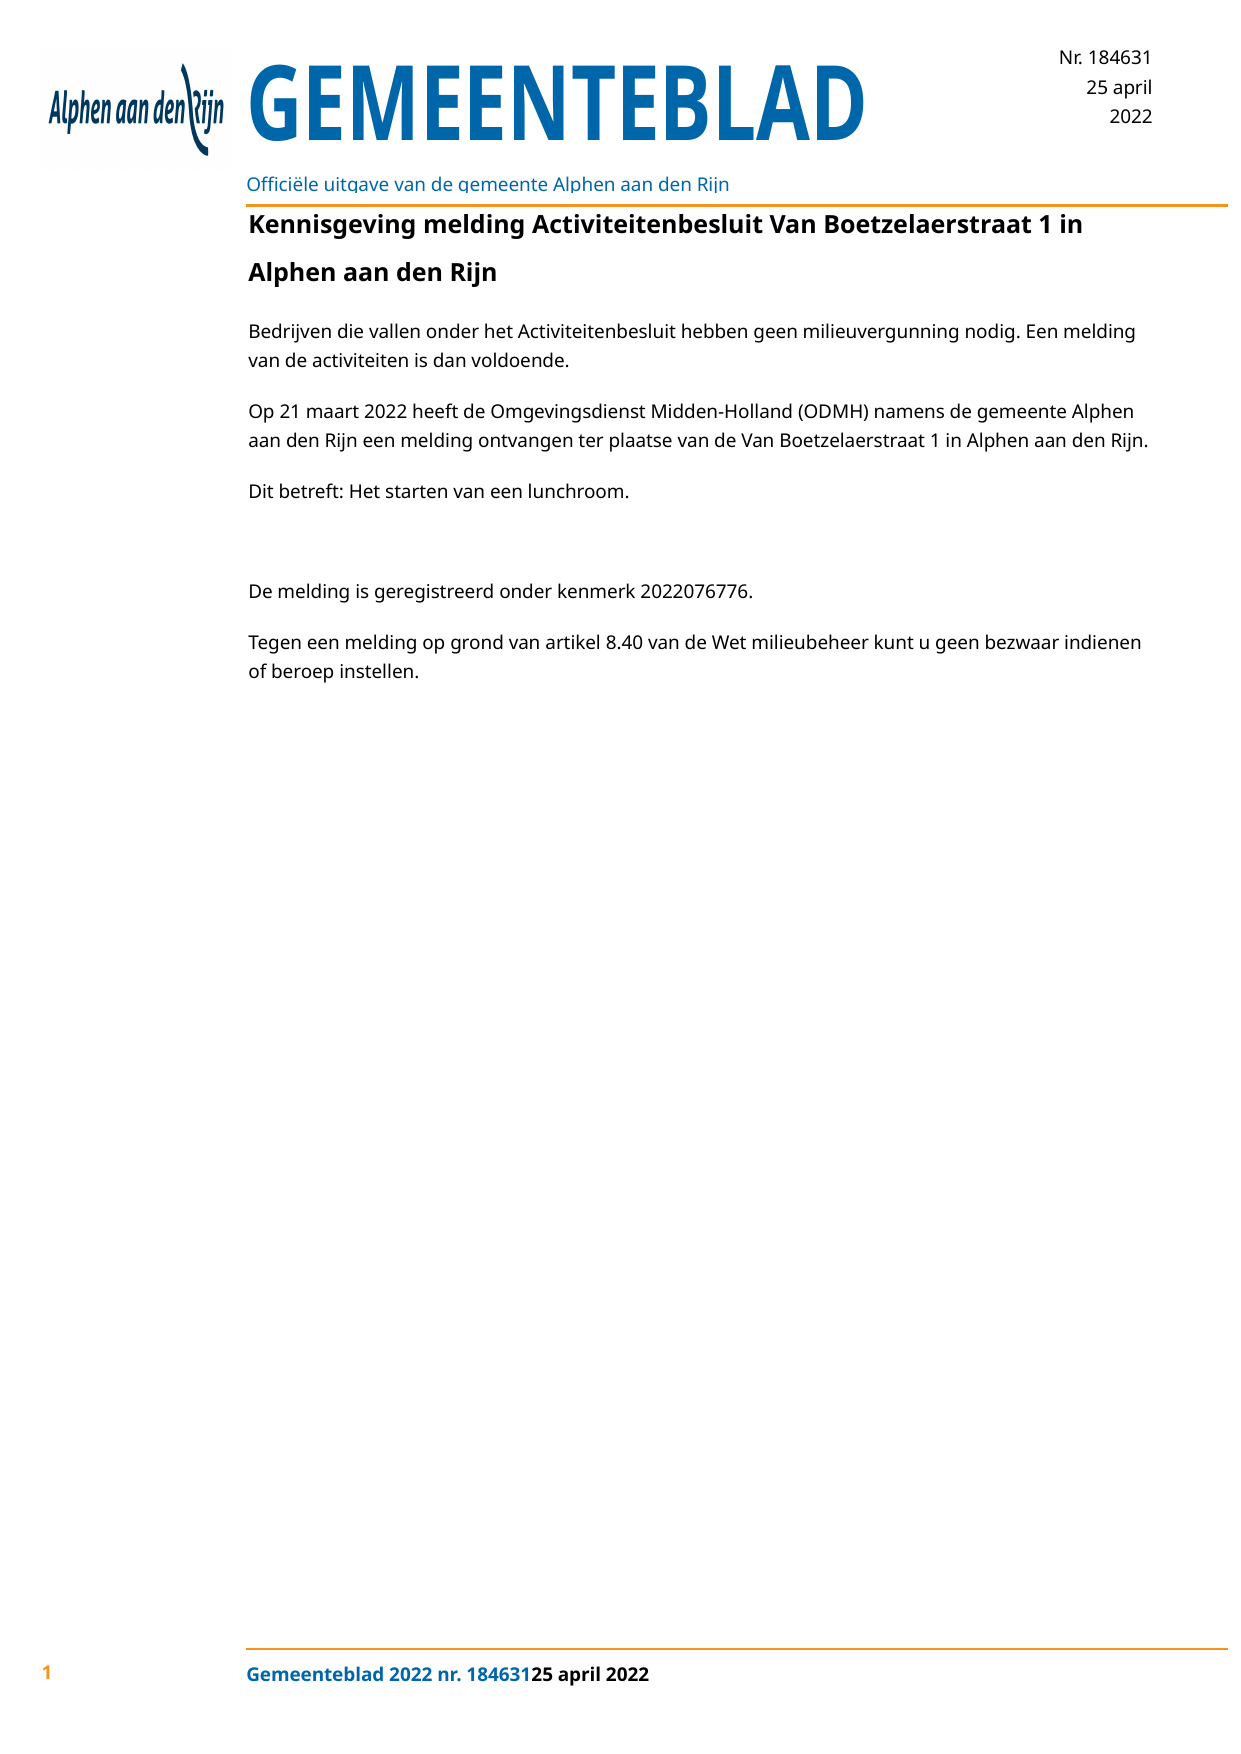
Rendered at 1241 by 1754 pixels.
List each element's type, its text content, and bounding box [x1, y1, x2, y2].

text Kennisgeving melding Activiteitenbesluit Van Boetzelaerstraat 1 in Alphen aan den Rijn [248, 207, 1152, 288]
text Tegen een melding op grond van artikel 8.40 van de Wet milieubeheer kunt u geen bezwaar indienen of beroep instellen. [248, 629, 1152, 684]
text Bedrijven die vallen onder het Activiteitenbesluit hebben geen milieuvergunning nodig. Een melding van de activiteiten is dan voldoende. [248, 318, 1152, 373]
text Op 21 maart 2022 heeft de Omgevingsdienst Midden-Holland (ODMH) namens de gemeente Alphen aan den Rijn een melding ontvangen ter plaatse van de Van Boetzelaerstraat 1 in Alphen aan den Rijn. [248, 398, 1152, 453]
picture [41, 47, 231, 172]
text De melding is geregistreerd onder kenmerk 2022076776. [248, 579, 1152, 604]
text Dit betreft: Het starten van een lunchroom. [248, 478, 1152, 504]
